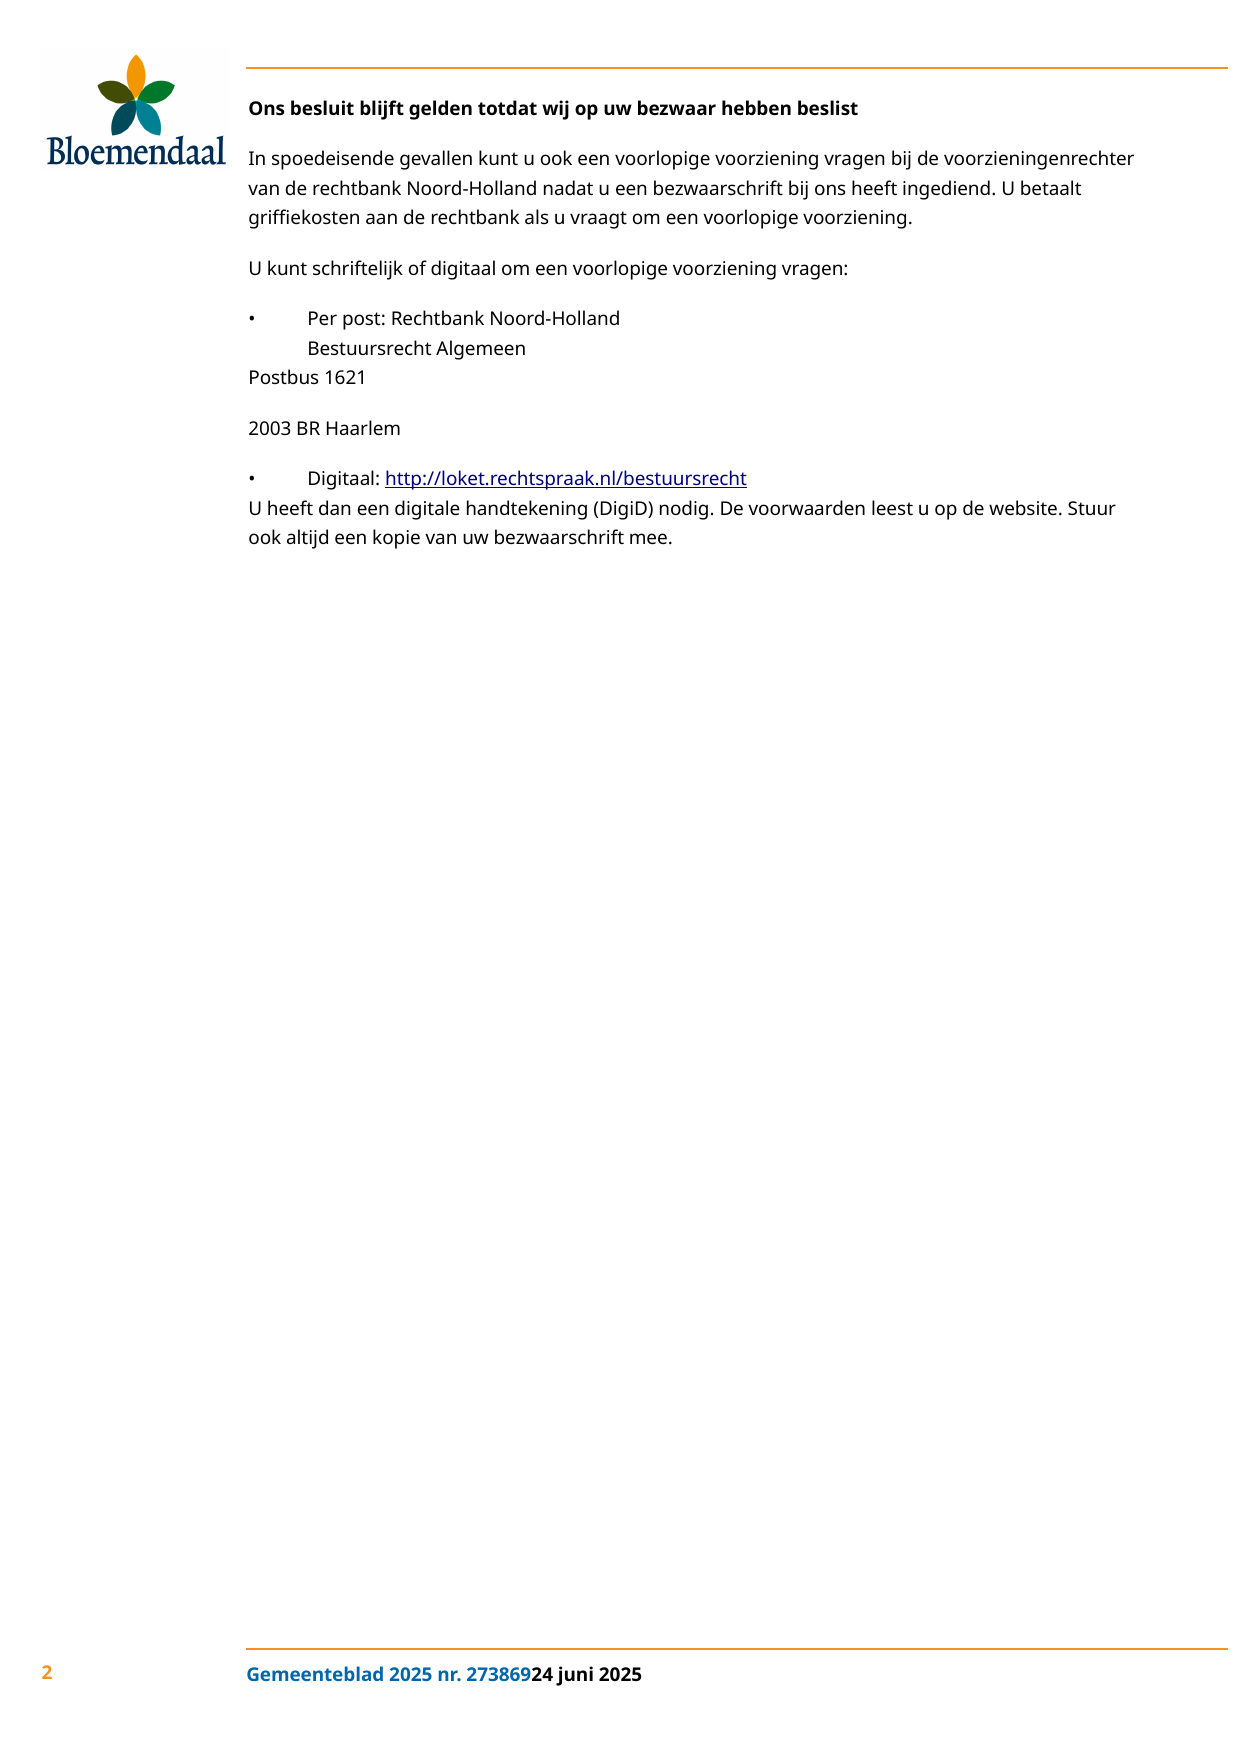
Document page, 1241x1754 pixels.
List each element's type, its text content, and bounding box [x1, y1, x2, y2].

text In spoedeisende gevallen kunt u ook een voorlopige voorziening vragen bij de voorzieningenrechter van de rechtbank Noord-Holland nadat u een bezwaarschrift bij ons heeft ingediend. U betaalt griffiekosten aan de rechtbank als u vraagt om een voorlopige voorziening. [248, 145, 1152, 230]
text 2003 BR Haarlem [248, 415, 1152, 441]
text U heeft dan een digitale handtekening (DigiD) nodig. De voorwaarden leest u op de website. Stuur ook altijd een kopie van uw bezwaarschrift mee. [248, 495, 1152, 550]
list Bestuursrecht Algemeen [248, 335, 1152, 361]
text U kunt schriftelijk of digitaal om een voorlopige voorziening vragen: [248, 255, 1152, 281]
list Per post: Rechtbank Noord-Holland [248, 305, 1152, 331]
list Digitaal: http://loket.rechtspraak.nl/bestuursrecht [248, 465, 1152, 491]
text Ons besluit blijft gelden totdat wij op uw bezwaar hebben beslist [248, 95, 1152, 121]
text Postbus 1621 [248, 364, 1152, 390]
picture [41, 47, 231, 172]
